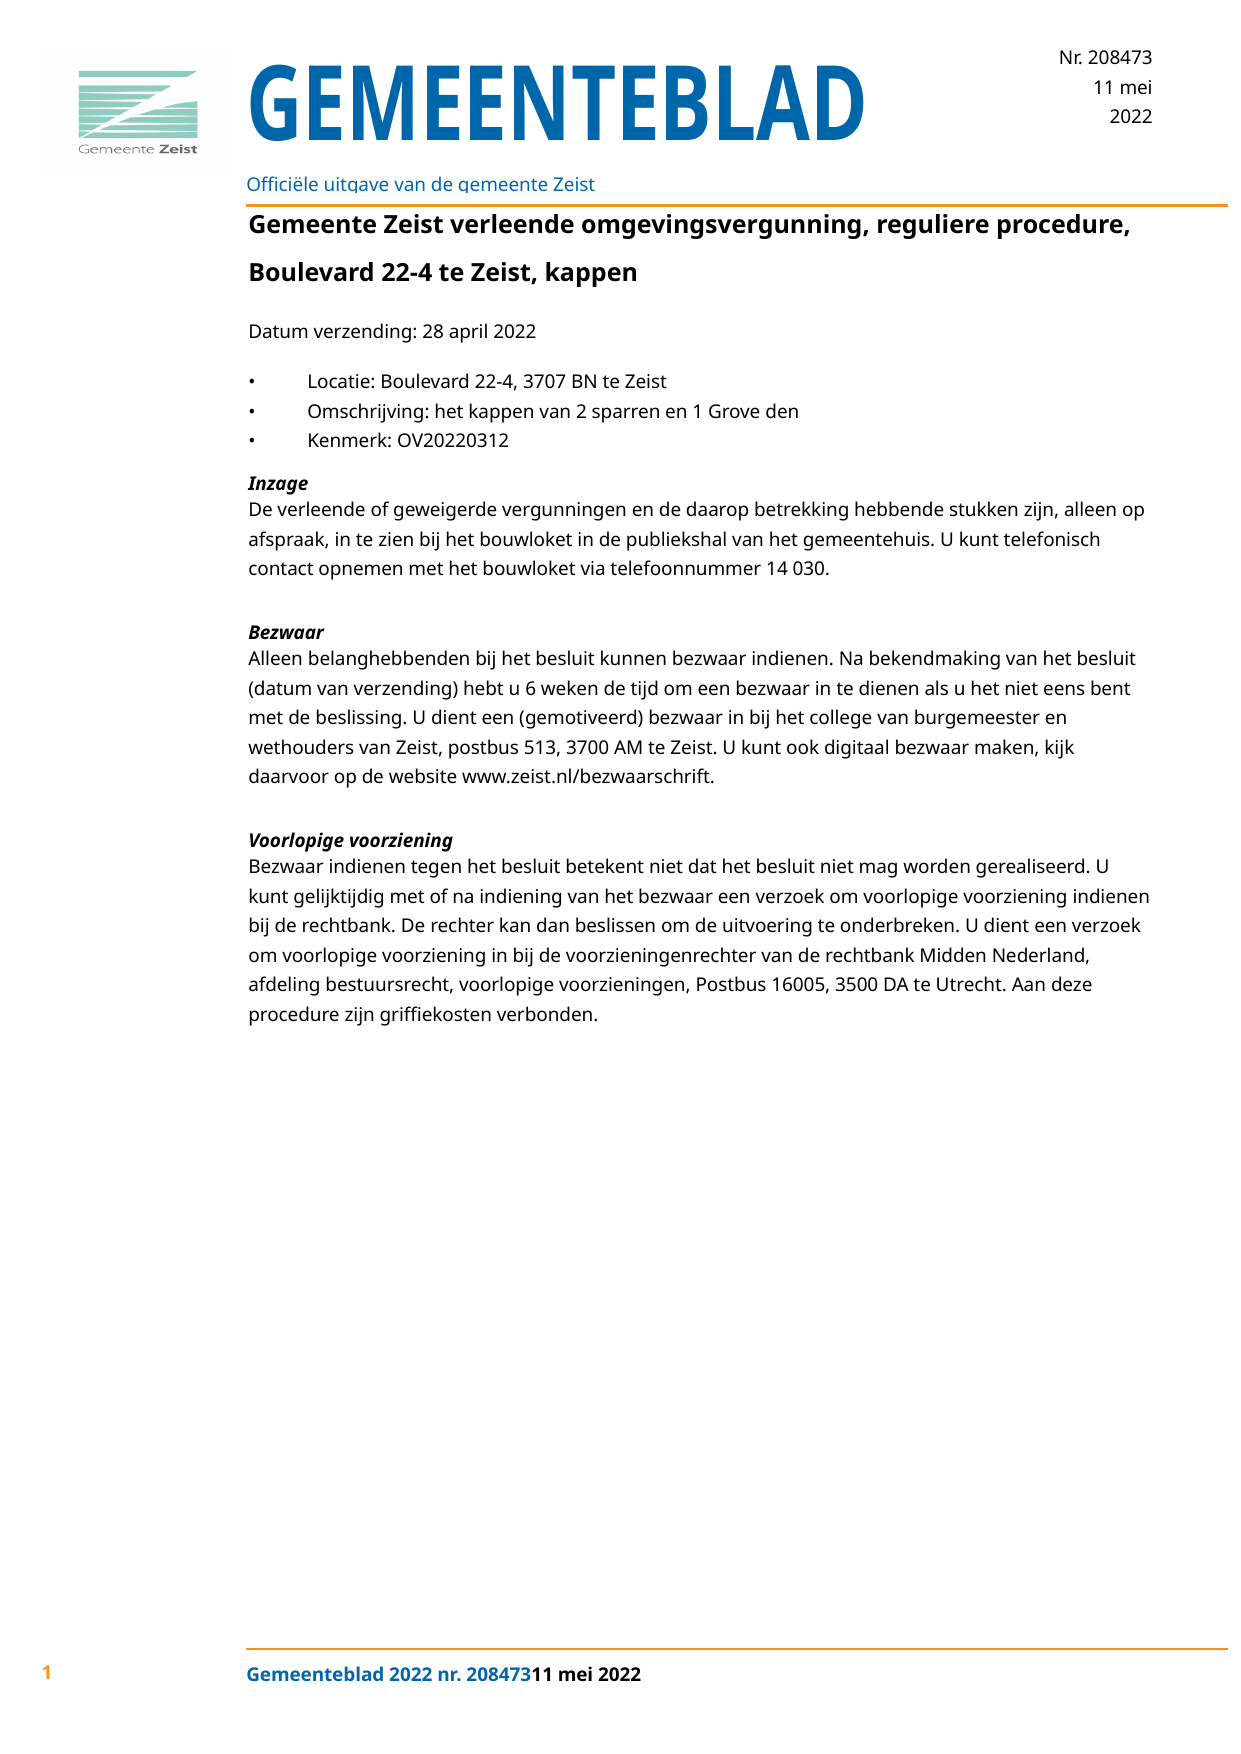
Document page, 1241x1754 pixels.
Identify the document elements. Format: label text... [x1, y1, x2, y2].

text Alleen belanghebbenden bij het besluit kunnen bezwaar indienen. Na bekendmaking van het besluit (datum van verzending) hebt u 6 weken de tijd om een bezwaar in te dienen als u het niet eens bent met de beslissing. U dient een (gemotiveerd) bezwaar in bij het college van burgemeester en wethouders van Zeist, postbus 513, 3700 AM te Zeist. U kunt ook digitaal bezwaar maken, kijk daarvoor op de website www.zeist.nl/bezwaarschrift. [248, 645, 1152, 789]
text Bezwaar indienen tegen het besluit betekent niet dat het besluit niet mag worden gerealiseerd. U kunt gelijktijdig met of na indiening van het bezwaar een verzoek om voorlopige voorziening indienen bij de rechtbank. De rechter kan dan beslissen om de uitvoering te onderbreken. U dient een verzoek om voorlopige voorziening in bij de voorzieningenrechter van de rechtbank Midden Nederland, afdeling bestuursrecht, voorlopige voorzieningen, Postbus 16005, 3500 DA te Utrecht. Aan deze procedure zijn griffiekosten verbonden. [248, 853, 1152, 1027]
list Kenmerk: OV20220312 [248, 427, 1152, 453]
text Gemeente Zeist verleende omgevingsvergunning, reguliere procedure, Boulevard 22-4 te Zeist, kappen [248, 207, 1152, 288]
list Locatie: Boulevard 22-4, 3707 BN te Zeist [248, 368, 1152, 394]
picture [41, 47, 231, 172]
text Voorlopige voorziening [248, 827, 1152, 853]
list Omschrijving: het kappen van 2 sparren en 1 Grove den [248, 398, 1152, 424]
text Datum verzending: 28 april 2022 [248, 318, 1152, 344]
text Bezwaar [248, 619, 1152, 645]
text Inzage [248, 471, 1152, 496]
text De verleende of geweigerde vergunningen en de daarop betrekking hebbende stukken zijn, alleen op afspraak, in te zien bij het bouwloket in de publiekshal van het gemeentehuis. U kunt telefonisch contact opnemen met het bouwloket via telefoonnummer 14 030. [248, 496, 1152, 581]
